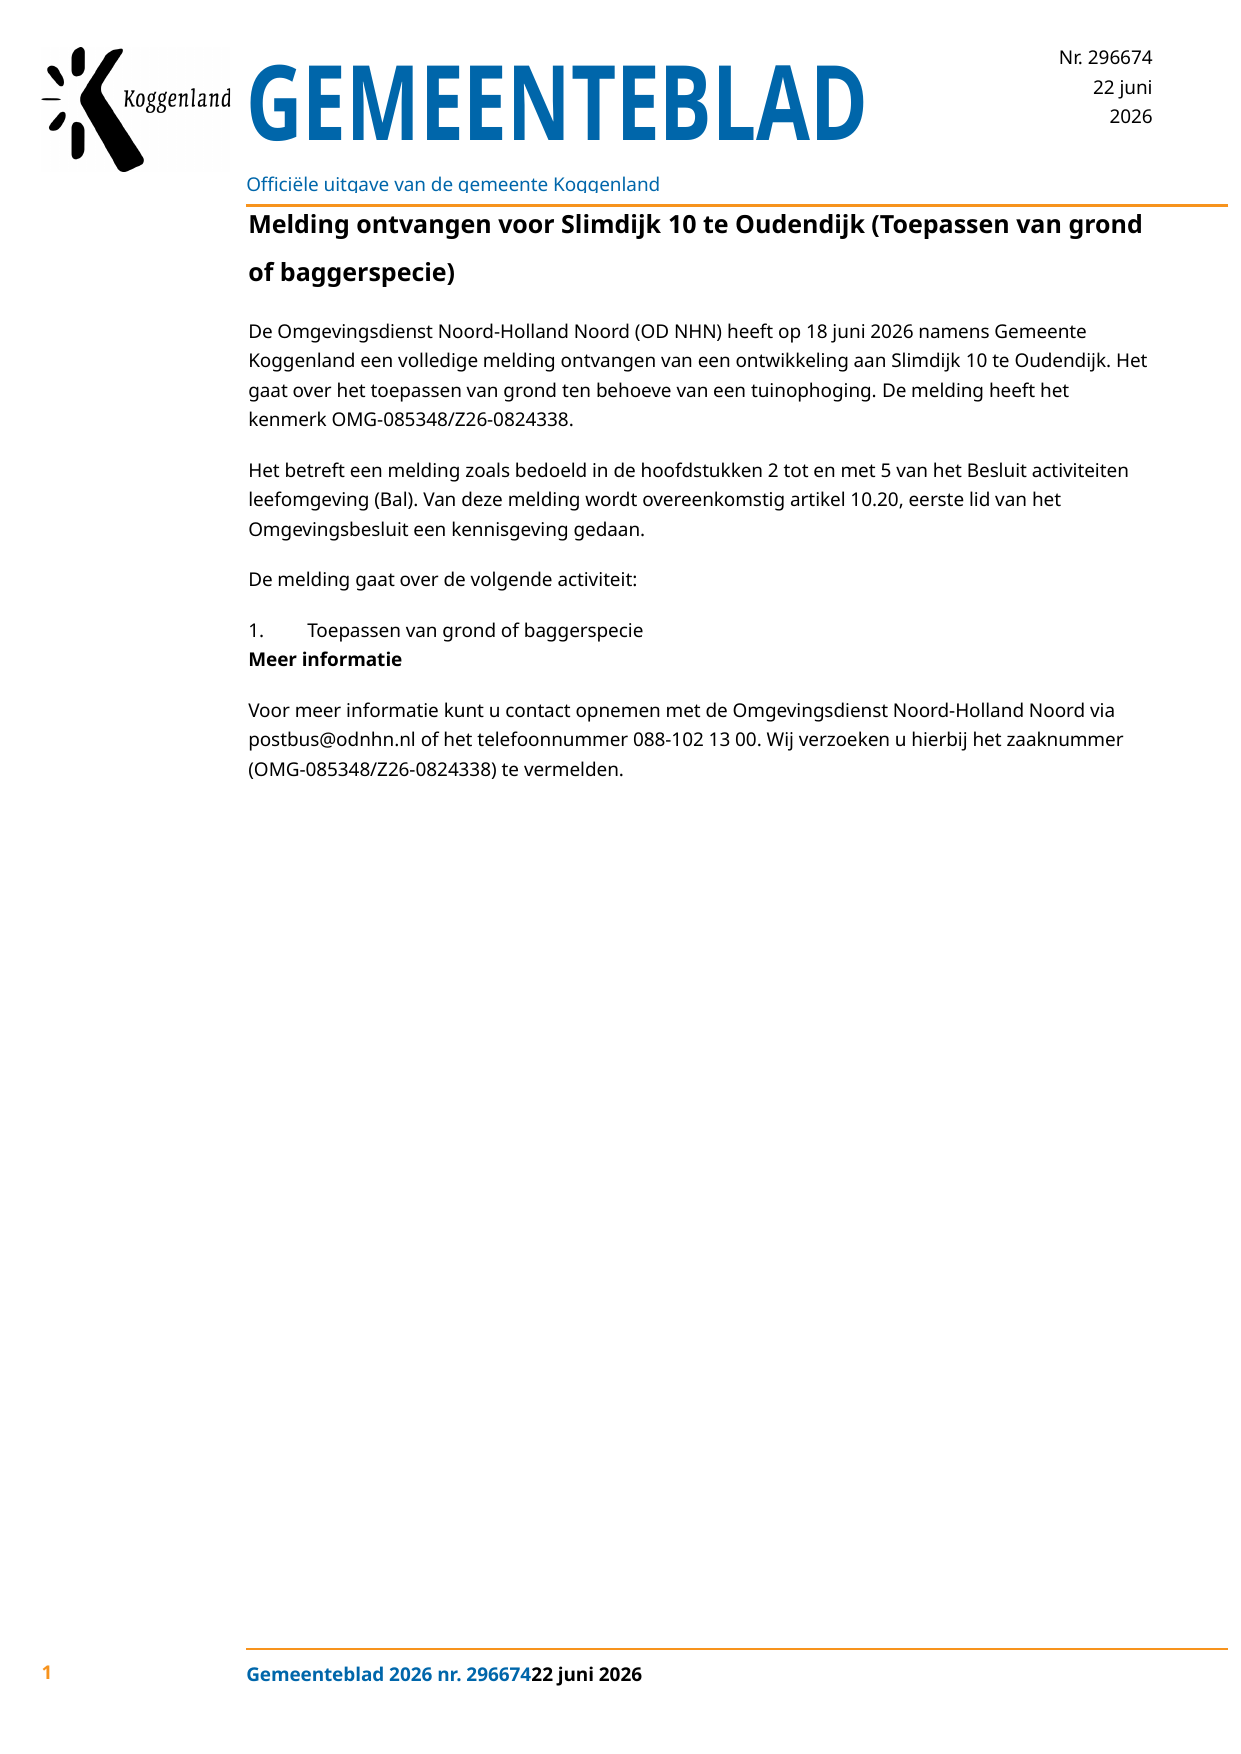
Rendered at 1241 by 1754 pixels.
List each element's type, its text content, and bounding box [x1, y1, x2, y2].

text De melding gaat over de volgende activiteit: [248, 567, 1152, 592]
text Het betreft een melding zoals bedoeld in de hoofdstukken 2 tot en met 5 van het Besluit activiteiten leefomgeving (Bal). Van deze melding wordt overeenkomstig artikel 10.20, eerste lid van het Omgevingsbesluit een kennisgeving gedaan. [248, 457, 1152, 542]
text Melding ontvangen voor Slimdijk 10 te Oudendijk (Toepassen van grond of baggerspecie) [248, 207, 1152, 288]
text De Omgevingsdienst Noord-Holland Noord (OD NHN) heeft op 18 juni 2026 namens Gemeente Koggenland een volledige melding ontvangen van een ontwikkeling aan Slimdijk 10 te Oudendijk. Het gaat over het toepassen van grond ten behoeve van een tuinophoging. De melding heeft het kenmerk OMG-085348/Z26-0824338. [248, 318, 1152, 432]
list Toepassen van grond of baggerspecie [248, 617, 1152, 643]
text Voor meer informatie kunt u contact opnemen met de Omgevingsdienst Noord-Holland Noord via postbus@odnhn.nl of het telefoonnummer 088-102 13 00. Wij verzoeken u hierbij het zaaknummer (OMG-085348/Z26-0824338) te vermelden. [248, 697, 1152, 782]
picture [41, 47, 231, 172]
text Meer informatie [248, 647, 1152, 672]
